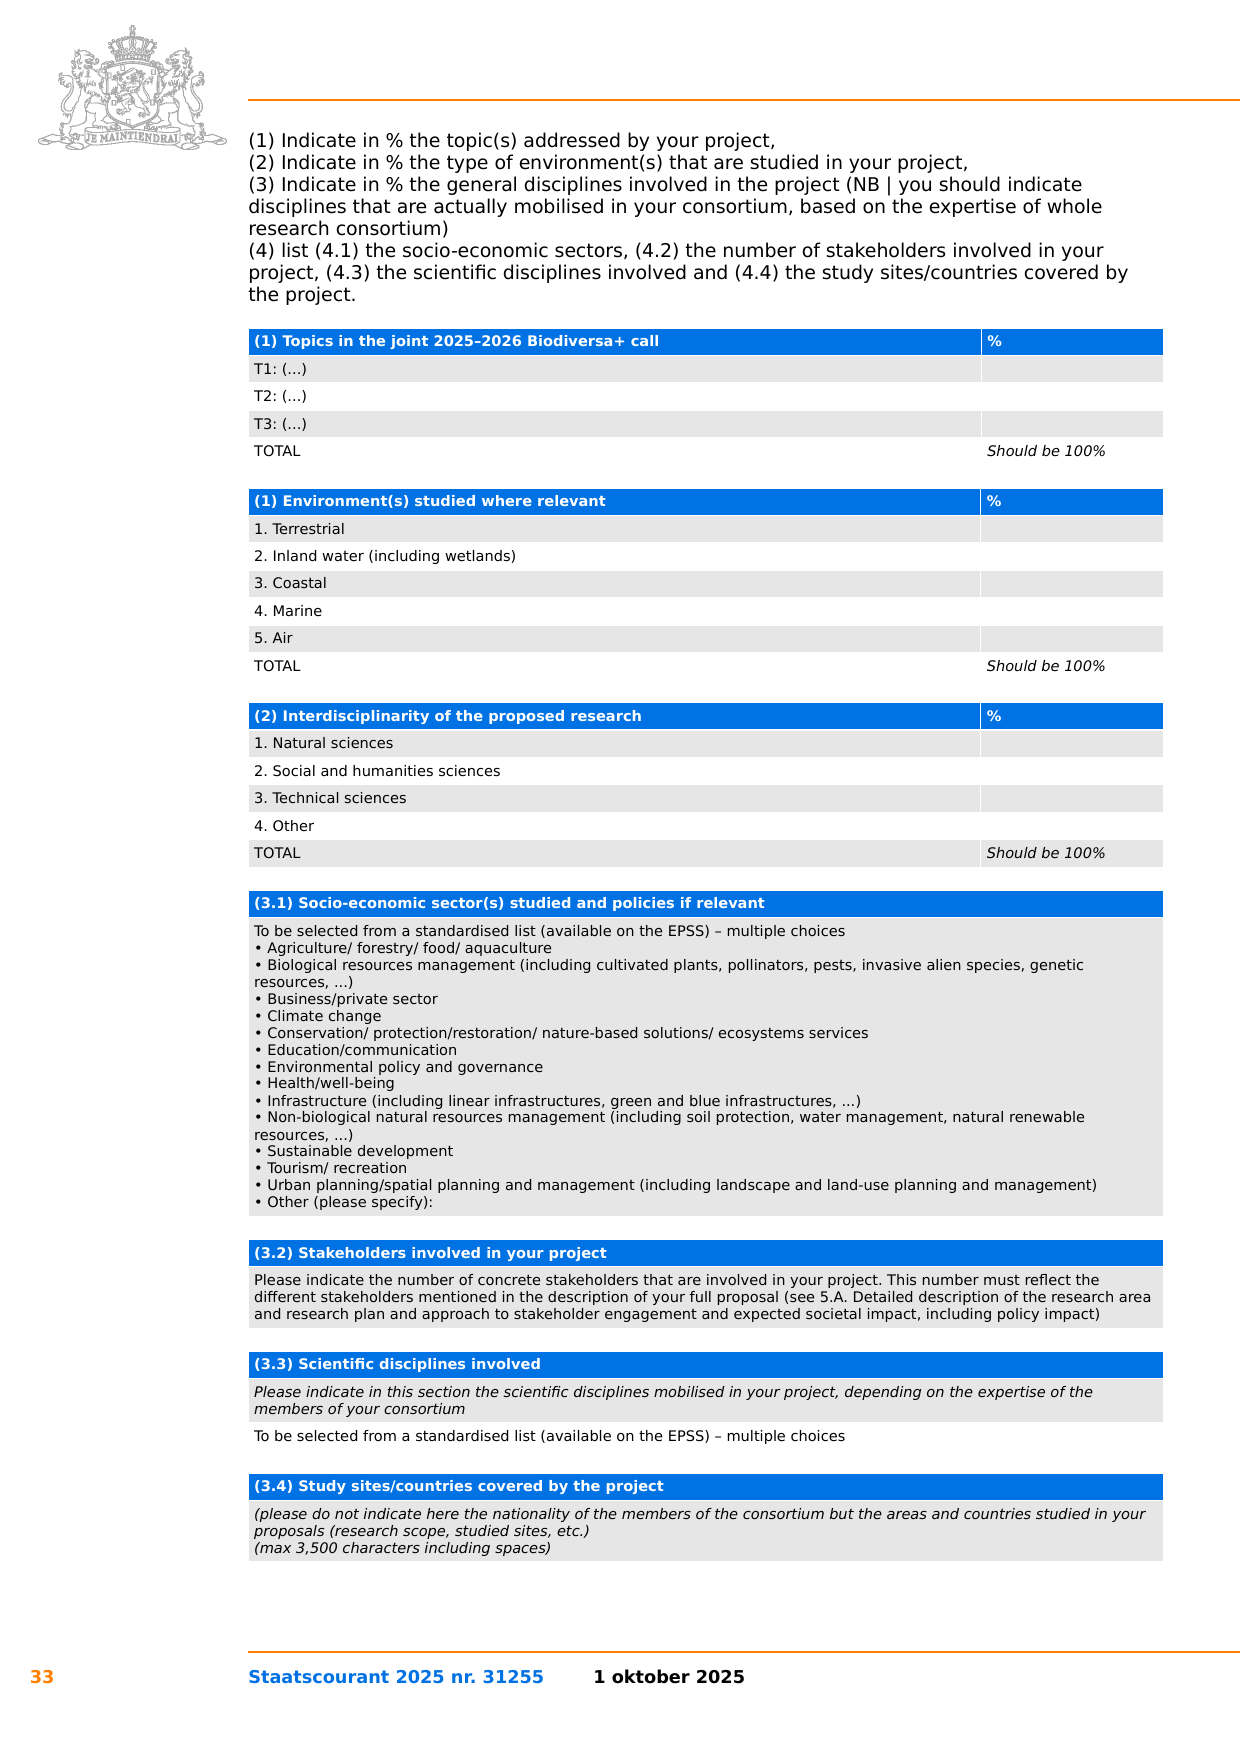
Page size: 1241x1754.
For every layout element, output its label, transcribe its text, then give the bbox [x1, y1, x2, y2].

table_cell 3. Coastal [249, 571, 980, 597]
table_cell [982, 411, 1163, 437]
table_header (3.3) Scientific disciplines involved [249, 1352, 1163, 1378]
table_cell Please indicate the number of concrete stakeholders that are involved in your project. This number must reflect the different stakeholders mentioned in the description of your full proposal (see 5.A. Detailed description of the research area and research plan and approach to stakeholder engagement and expected societal impact, including policy impact) [249, 1267, 1163, 1328]
table_cell [981, 785, 1163, 812]
table_cell 2. Social and humanities sciences [249, 758, 980, 784]
table_cell Should be 100% [982, 438, 1163, 464]
table_cell Should be 100% [981, 653, 1163, 679]
table_header (3.4) Study sites/countries covered by the project [249, 1474, 1163, 1500]
table_cell 3. Technical sciences [249, 785, 980, 812]
table_header (1) Topics in the joint 2025–2026 Biodiversa+ call [249, 329, 981, 355]
table_cell T1: (...) [249, 356, 981, 382]
table_cell TOTAL [249, 653, 980, 679]
text (4) list (4.1) the socio-economic sectors, (4.2) the number of stakeholders involved in your project, (4.3) the scientific disciplines involved and (4.4) the study sites/countries covered by the project. [248, 240, 1163, 306]
table_cell To be selected from a standardised list (available on the EPSS) – multiple choices [249, 1423, 1163, 1450]
table_cell [981, 626, 1163, 652]
text (2) Indicate in % the type of environment(s) that are studied in your project, [248, 152, 1163, 174]
table_header (2) Interdisciplinarity of the proposed research [249, 703, 980, 729]
table_cell To be selected from a standardised list (available on the EPSS) – multiple choices • Agriculture/ forestry/ food/ aquaculture • Biological resources management (including cultivated plants, pollinators, pests, invasive alien species, genetic resources, ...) • Business/private sector • Climate change • Conservation/ protection/restoration/ nature-based solutions/ ecosystems services • Education/communication • Environmental policy and governance • Health/well-being • Infrastructure (including linear infrastructures, green and blue infrastructures, ...) • Non-biological natural resources management (including soil protection, water management, natural renewable resources, ...) • Sustainable development • Tourism/ recreation • Urban planning/spatial planning and management (including landscape and land-use planning and management) • Other (please specify): [249, 918, 1163, 1216]
table_cell [981, 543, 1163, 570]
table_cell Please indicate in this section the scientific disciplines mobilised in your project, depending on the expertise of the members of your consortium [249, 1379, 1163, 1422]
table_cell 5. Air [249, 626, 980, 652]
table_header (3.1) Socio-economic sector(s) studied and policies if relevant [249, 891, 1163, 917]
table_cell [981, 598, 1163, 624]
table_header % [981, 703, 1163, 729]
table_header % [982, 329, 1163, 355]
table_header (3.2) Stakeholders involved in your project [249, 1240, 1163, 1266]
table_cell [981, 516, 1163, 542]
table_cell TOTAL [249, 438, 981, 464]
text (3) Indicate in % the general disciplines involved in the project (NB | you should indicate disciplines that are actually mobilised in your consortium, based on the expertise of whole research consortium) [248, 174, 1163, 240]
table_header % [981, 489, 1163, 515]
table_cell 4. Marine [249, 598, 980, 624]
table_cell [982, 384, 1163, 410]
text (1) Indicate in % the topic(s) addressed by your project, [248, 130, 1163, 152]
table_cell [981, 731, 1163, 757]
table_cell [981, 813, 1163, 839]
table_cell [249, 1563, 1163, 1589]
table_cell Should be 100% [981, 840, 1163, 867]
table_cell 4. Other [249, 813, 980, 839]
table_cell 1. Terrestrial [249, 516, 980, 542]
table_cell [981, 571, 1163, 597]
table_cell (please do not indicate here the nationality of the members of the consortium but the areas and countries studied in your proposals (research scope, studied sites, etc.) (max 3,500 characters including spaces) [249, 1501, 1163, 1561]
table_cell TOTAL [249, 840, 980, 867]
table_cell 2. Inland water (including wetlands) [249, 543, 980, 570]
table_cell 1. Natural sciences [249, 731, 980, 757]
table_header (1) Environment(s) studied where relevant [249, 489, 980, 515]
table_cell [981, 758, 1163, 784]
table_cell [982, 356, 1163, 382]
table_cell T2: (...) [249, 384, 981, 410]
picture [38, 25, 227, 150]
table_cell T3: (...) [249, 411, 981, 437]
